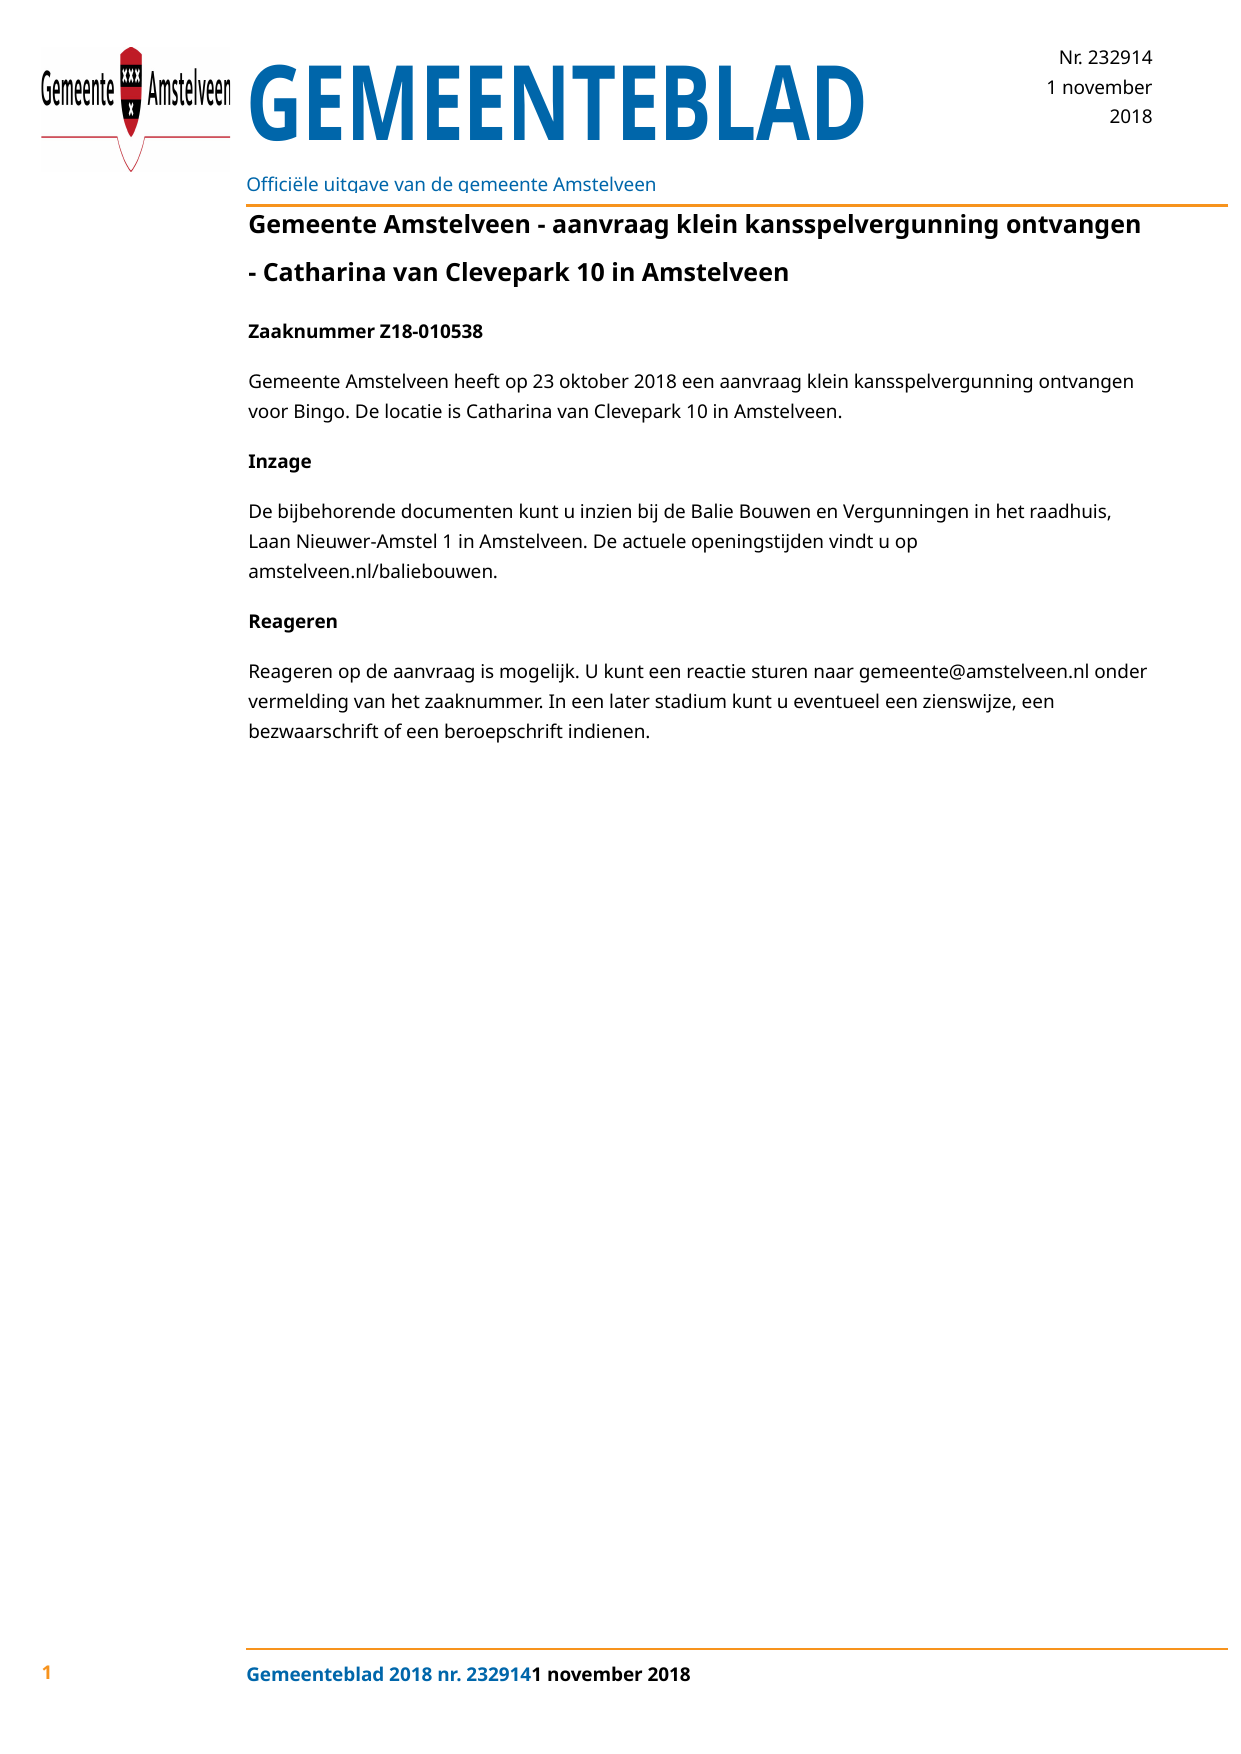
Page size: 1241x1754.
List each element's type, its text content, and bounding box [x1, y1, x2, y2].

text Gemeente Amstelveen heeft op 23 oktober 2018 een aanvraag klein kansspelvergunning ontvangen voor Bingo. De locatie is Catharina van Clevepark 10 in Amstelveen. [248, 368, 1152, 424]
text De bijbehorende documenten kunt u inzien bij de Balie Bouwen en Vergunningen in het raadhuis, Laan Nieuwer-Amstel 1 in Amstelveen. De actuele openingstijden vindt u op amstelveen.nl/baliebouwen. [248, 499, 1152, 584]
text Reageren op de aanvraag is mogelijk. U kunt een reactie sturen naar gemeente@amstelveen.nl onder vermelding van het zaaknummer. In een later stadium kunt u eventueel een zienswijze, een bezwaarschrift of een beroepschrift indienen. [248, 659, 1152, 744]
text Inzage [248, 448, 1152, 474]
text Reageren [248, 608, 1152, 634]
text Zaaknummer Z18-010538 [248, 318, 1152, 344]
picture [41, 47, 231, 172]
text Gemeente Amstelveen - aanvraag klein kansspelvergunning ontvangen - Catharina van Clevepark 10 in Amstelveen [248, 207, 1152, 288]
